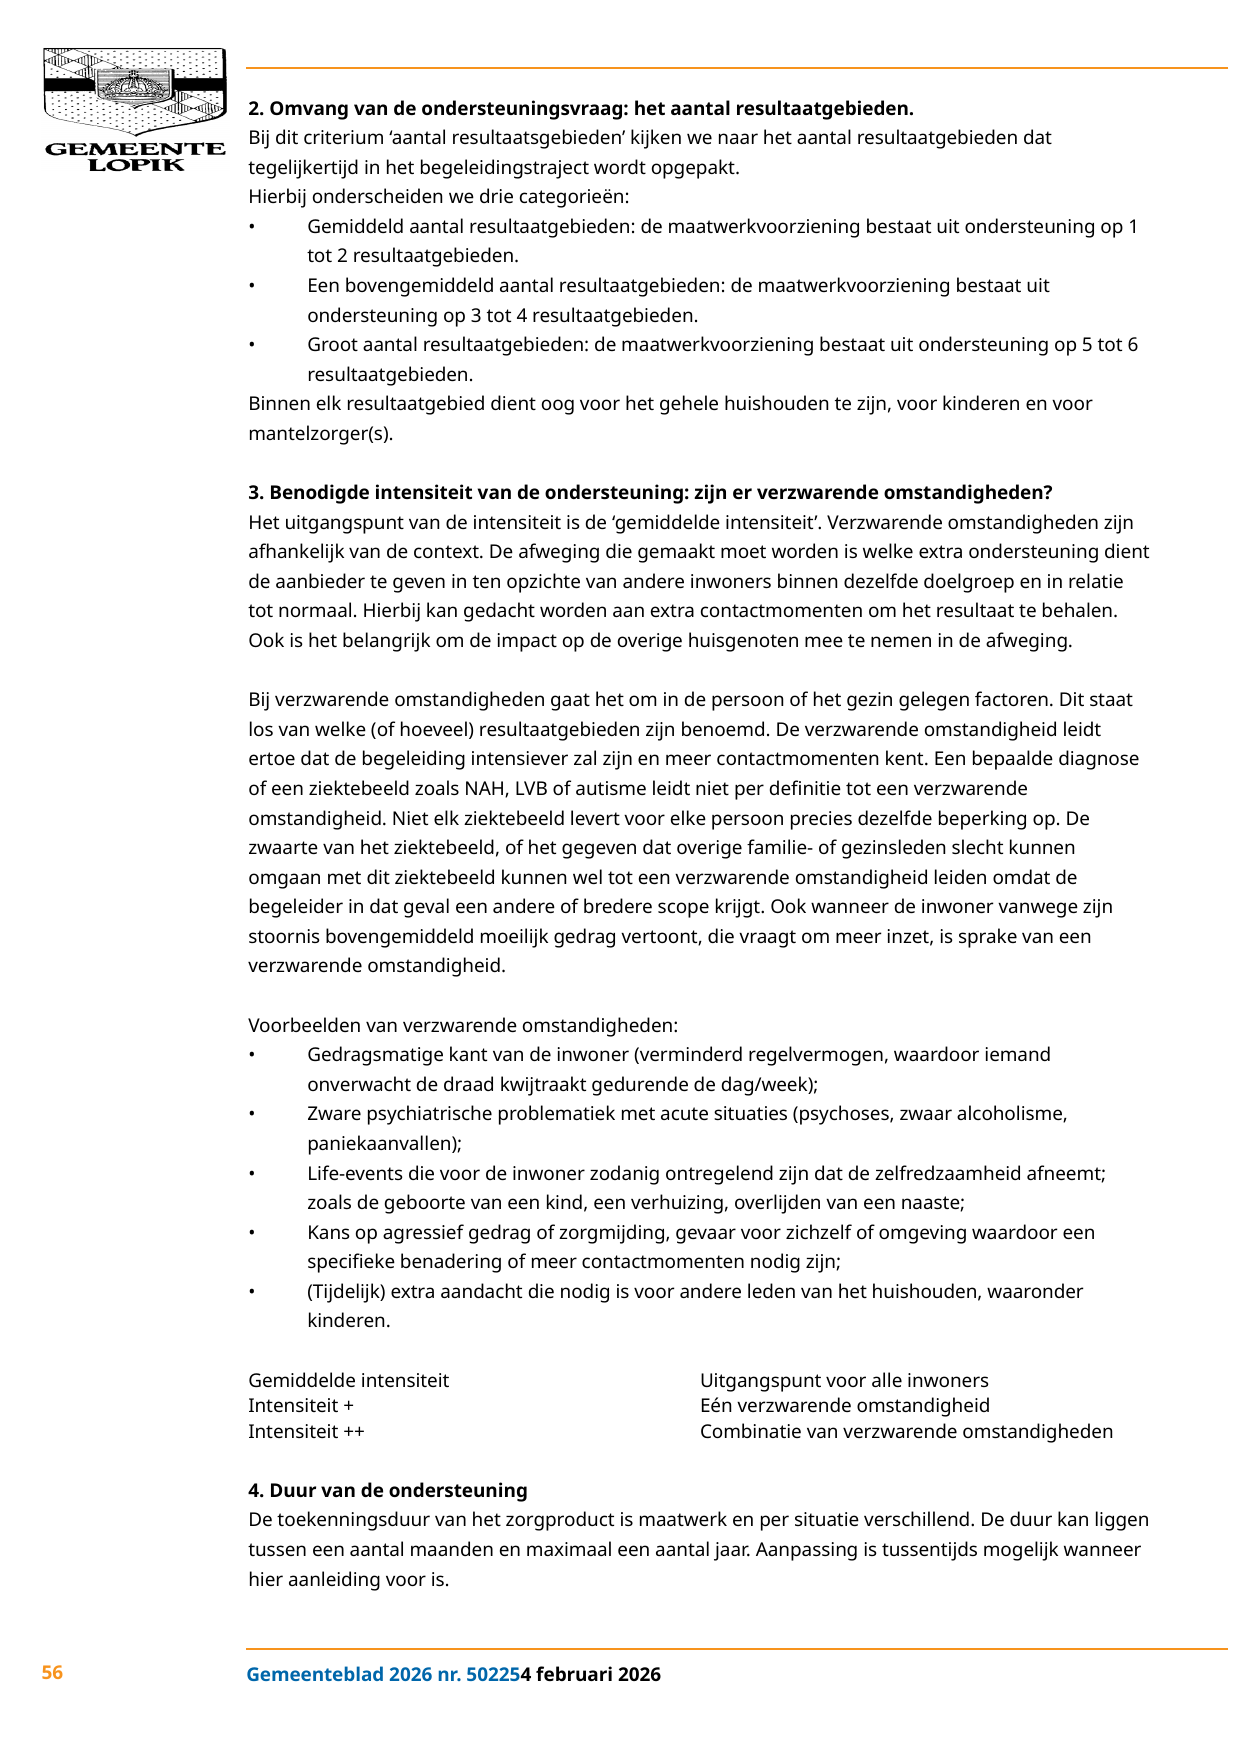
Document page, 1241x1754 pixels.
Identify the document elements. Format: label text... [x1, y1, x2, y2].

text Hierbij onderscheiden we drie categorieën: [248, 183, 1152, 209]
table_cell Combinatie van verzwarende omstandigheden [700, 1419, 1152, 1444]
text Bij verzwarende omstandigheden gaat het om in de persoon of het gezin gelegen factoren. Dit staat los van welke (of hoeveel) resultaatgebieden zijn benoemd. De verzwarende omstandigheid leidt ertoe dat de begeleiding intensiever zal zijn en meer contactmomenten kent. Een bepaalde diagnose of een ziektebeeld zoals NAH, LVB of autisme leidt niet per definitie tot een verzwarende omstandigheid. Niet elk ziektebeeld levert voor elke persoon precies dezelfde beperking op. De zwaarte van het ziektebeeld, of het gegeven dat overige familie- of gezinsleden slecht kunnen omgaan met dit ziektebeeld kunnen wel tot een verzwarende omstandigheid leiden omdat de begeleider in dat geval een andere of bredere scope krijgt. Ook wanneer de inwoner vanwege zijn stoornis bovengemiddeld moeilijk gedrag vertoont, die vraagt om meer inzet, is sprake van een verzwarende omstandigheid. [248, 686, 1152, 978]
text 4. Duur van de ondersteuning [248, 1477, 1152, 1503]
text 3. Benodigde intensiteit van de ondersteuning: zijn er verzwarende omstandigheden? [248, 479, 1152, 505]
list Gemiddeld aantal resultaatgebieden: de maatwerkvoorziening bestaat uit ondersteuning op 1 tot 2 resultaatgebieden. [248, 213, 1152, 268]
list Life-events die voor de inwoner zodanig ontregelend zijn dat de zelfredzaamheid afneemt; zoals de geboorte van een kind, een verhuizing, overlijden van een naaste; [248, 1160, 1152, 1215]
text Het uitgangspunt van de intensiteit is de ‘gemiddelde intensiteit’. Verzwarende omstandigheden zijn afhankelijk van de context. De afweging die gemaakt moet worden is welke extra ondersteuning dient de aanbieder te geven in ten opzichte van andere inwoners binnen dezelfde doelgroep en in relatie tot normaal. Hierbij kan gedacht worden aan extra contactmomenten om het resultaat te behalen. Ook is het belangrijk om de impact op de overige huisgenoten mee te nemen in de afweging. [248, 509, 1152, 653]
list Een bovengemiddeld aantal resultaatgebieden: de maatwerkvoorziening bestaat uit ondersteuning op 3 tot 4 resultaatgebieden. [248, 272, 1152, 328]
table_cell Intensiteit ++ [248, 1419, 700, 1444]
text Voorbeelden van verzwarende omstandigheden: [248, 1012, 1152, 1038]
list Groot aantal resultaatgebieden: de maatwerkvoorziening bestaat uit ondersteuning op 5 tot 6 resultaatgebieden. [248, 331, 1152, 387]
text Binnen elk resultaatgebied dient oog voor het gehele huishouden te zijn, voor kinderen en voor mantelzorger(s). [248, 391, 1152, 446]
list (Tijdelijk) extra aandacht die nodig is voor andere leden van het huishouden, waaronder kinderen. [248, 1278, 1152, 1333]
table_header Gemiddelde intensiteit [248, 1367, 700, 1393]
text Bij dit criterium ‘aantal resultaatsgebieden’ kijken we naar het aantal resultaatgebieden dat tegelijkertijd in het begeleidingstraject wordt opgepakt. [248, 124, 1152, 180]
table_cell Intensiteit + [248, 1393, 700, 1418]
table_cell Eén verzwarende omstandigheid [700, 1393, 1152, 1418]
list Gedragsmatige kant van de inwoner (verminderd regelvermogen, waardoor iemand onverwacht de draad kwijtraakt gedurende de dag/week); [248, 1041, 1152, 1097]
text 2. Omvang van de ondersteuningsvraag: het aantal resultaatgebieden. [248, 95, 1152, 121]
text De toekenningsduur van het zorgproduct is maatwerk en per situatie verschillend. De duur kan liggen tussen een aantal maanden en maximaal een aantal jaar. Aanpassing is tussentijds mogelijk wanneer hier aanleiding voor is. [248, 1507, 1152, 1591]
table_header Uitgangspunt voor alle inwoners [700, 1367, 1152, 1393]
picture [41, 47, 231, 172]
list Zware psychiatrische problematiek met acute situaties (psychoses, zwaar alcoholisme, paniekaanvallen); [248, 1101, 1152, 1156]
list Kans op agressief gedrag of zorgmijding, gevaar voor zichzelf of omgeving waardoor een specifieke benadering of meer contactmomenten nodig zijn; [248, 1219, 1152, 1274]
